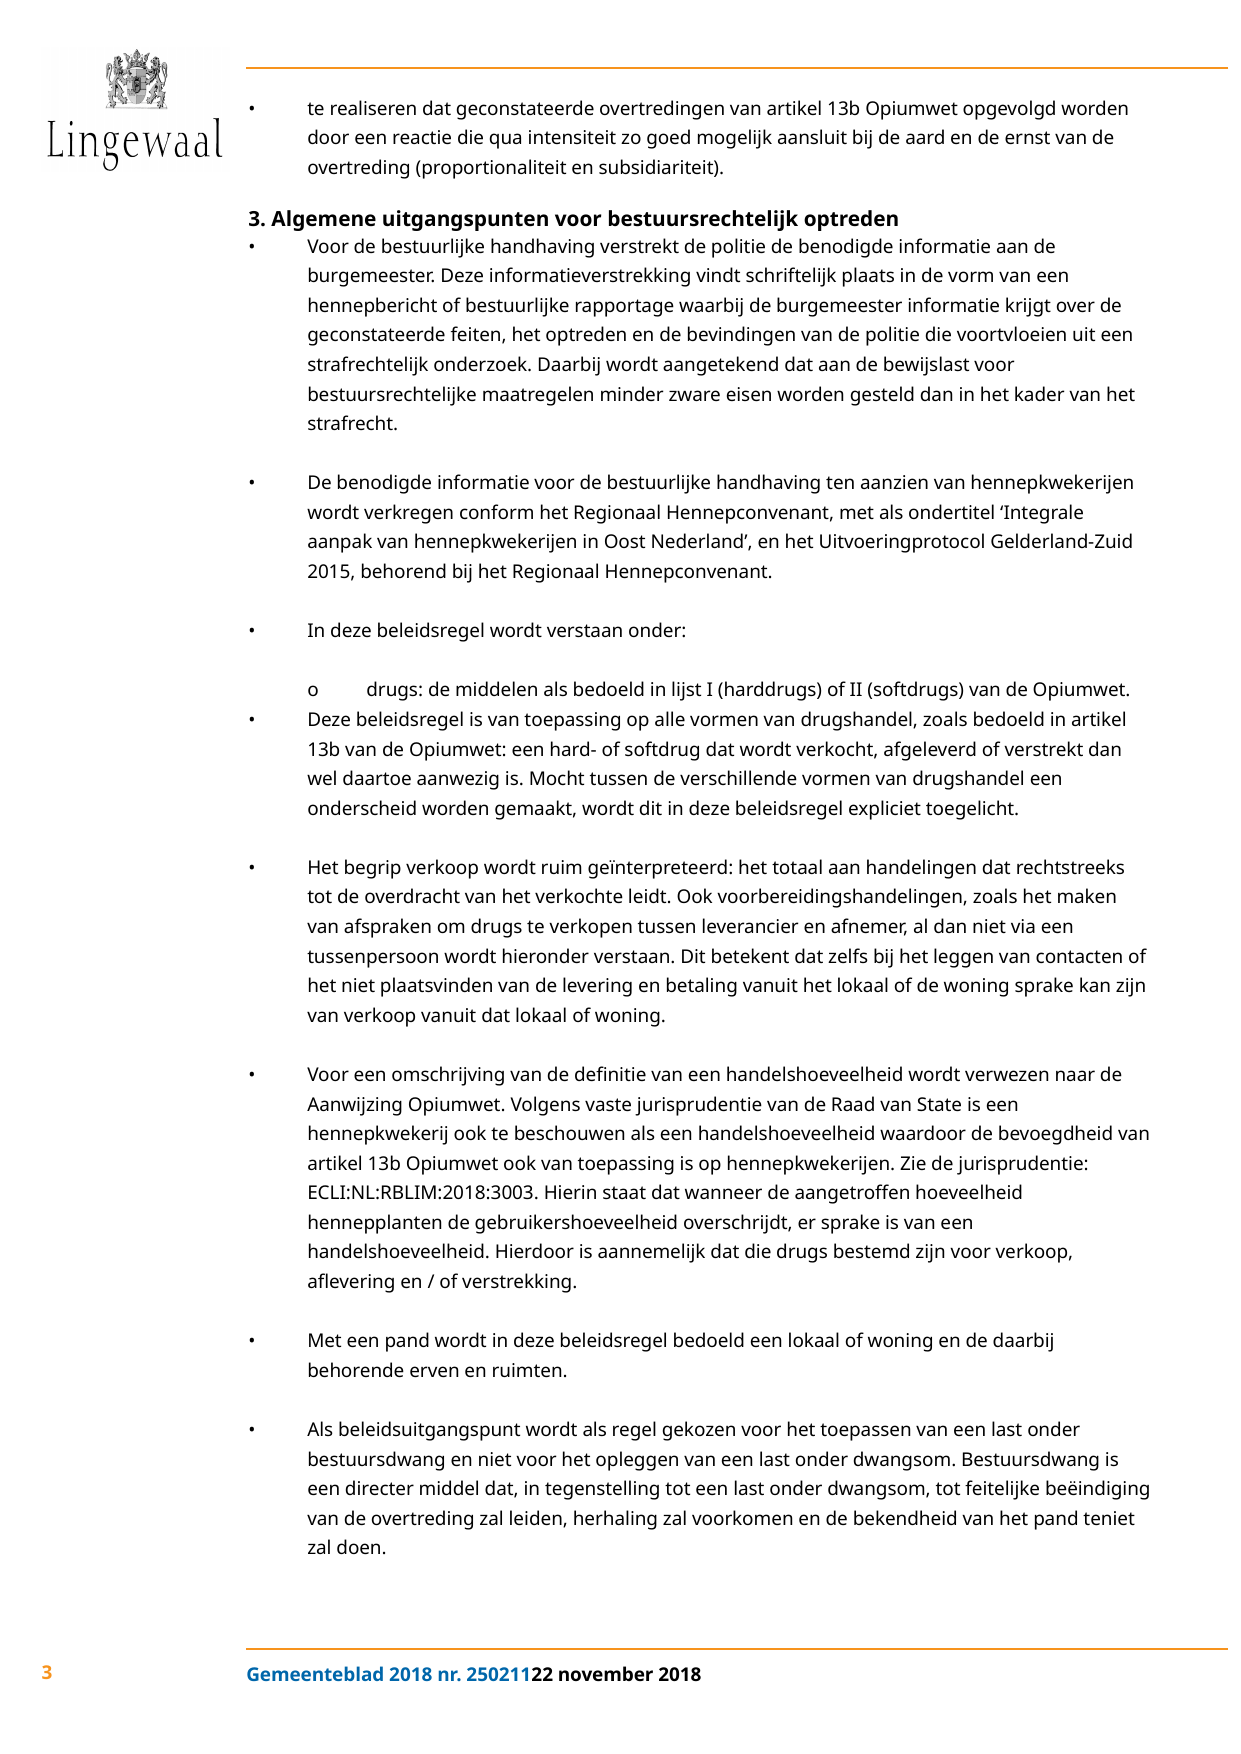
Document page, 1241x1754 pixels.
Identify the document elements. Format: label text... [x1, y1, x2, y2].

list In deze beleidsregel wordt verstaan onder: [248, 617, 1152, 643]
list Voor de bestuurlijke handhaving verstrekt de politie de benodigde informatie aan de burgemeester. Deze informatieverstrekking vindt schriftelijk plaats in de vorm van een hennepbericht of bestuurlijke rapportage waarbij de burgemeester informatie krijgt over de geconstateerde feiten, het optreden en de bevindingen van de politie die voortvloeien uit een strafrechtelijk onderzoek. Daarbij wordt aangetekend dat aan de bewijslast voor bestuursrechtelijke maatregelen minder zware eisen worden gesteld dan in het kader van het strafrecht. [248, 233, 1152, 436]
list De benodigde informatie voor de bestuurlijke handhaving ten aanzien van hennepkwekerijen wordt verkregen conform het Regionaal Hennepconvenant, met als ondertitel ‘Integrale aanpak van hennepkwekerijen in Oost Nederland’, en het Uitvoeringprotocol Gelderland-Zuid 2015, behorend bij het Regionaal Hennepconvenant. [248, 469, 1152, 584]
list Voor een omschrijving van de definitie van een handelshoeveelheid wordt verwezen naar de Aanwijzing Opiumwet. Volgens vaste jurisprudentie van de Raad van State is een hennepkwekerij ook te beschouwen als een handelshoeveelheid waardoor de bevoegdheid van artikel 13b Opiumwet ook van toepassing is op hennepkwekerijen. Zie de jurisprudentie: ECLI:NL:RBLIM:2018:3003. Hierin staat dat wanneer de aangetroffen hoeveelheid hennepplanten de gebruikershoeveelheid overschrijdt, er sprake is van een handelshoeveelheid. Hierdoor is aannemelijk dat die drugs bestemd zijn voor verkoop, aflevering en / of verstrekking. [248, 1061, 1152, 1294]
picture [41, 47, 231, 172]
list te realiseren dat geconstateerde overtredingen van artikel 13b Opiumwet opgevolgd worden door een reactie die qua intensiteit zo goed mogelijk aansluit bij de aard en de ernst van de overtreding (proportionaliteit en subsidiariteit). [248, 95, 1152, 180]
list Met een pand wordt in deze beleidsregel bedoeld een lokaal of woning en de daarbij behorende erven en ruimten. [248, 1327, 1152, 1383]
list Deze beleidsregel is van toepassing op alle vormen van drugshandel, zoals bedoeld in artikel 13b van de Opiumwet: een hard- of softdrug dat wordt verkocht, afgeleverd of verstrekt dan wel daartoe aanwezig is. Mocht tussen de verschillende vormen van drugshandel een onderscheid worden gemaakt, wordt dit in deze beleidsregel expliciet toegelicht. [248, 706, 1152, 821]
list Als beleidsuitgangspunt wordt als regel gekozen voor het toepassen van een last onder bestuursdwang en niet voor het opleggen van een last onder dwangsom. Bestuursdwang is een directer middel dat, in tegenstelling tot een last onder dwangsom, tot feitelijke beëindiging van de overtreding zal leiden, herhaling zal voorkomen en de bekendheid van het pand teniet zal doen. [248, 1416, 1152, 1560]
list drugs: de middelen als bedoeld in lijst I (harddrugs) of II (softdrugs) van de Opiumwet. [307, 677, 1152, 702]
text 3. Algemene uitgangspunten voor bestuursrechtelijk optreden [248, 204, 1152, 233]
list Het begrip verkoop wordt ruim geïnterpreteerd: het totaal aan handelingen dat rechtstreeks tot de overdracht van het verkochte leidt. Ook voorbereidingshandelingen, zoals het maken van afspraken om drugs te verkopen tussen leverancier en afnemer, al dan niet via een tussenpersoon wordt hieronder verstaan. Dit betekent dat zelfs bij het leggen van contacten of het niet plaatsvinden van de levering en betaling vanuit het lokaal of de woning sprake kan zijn van verkoop vanuit dat lokaal of woning. [248, 854, 1152, 1028]
